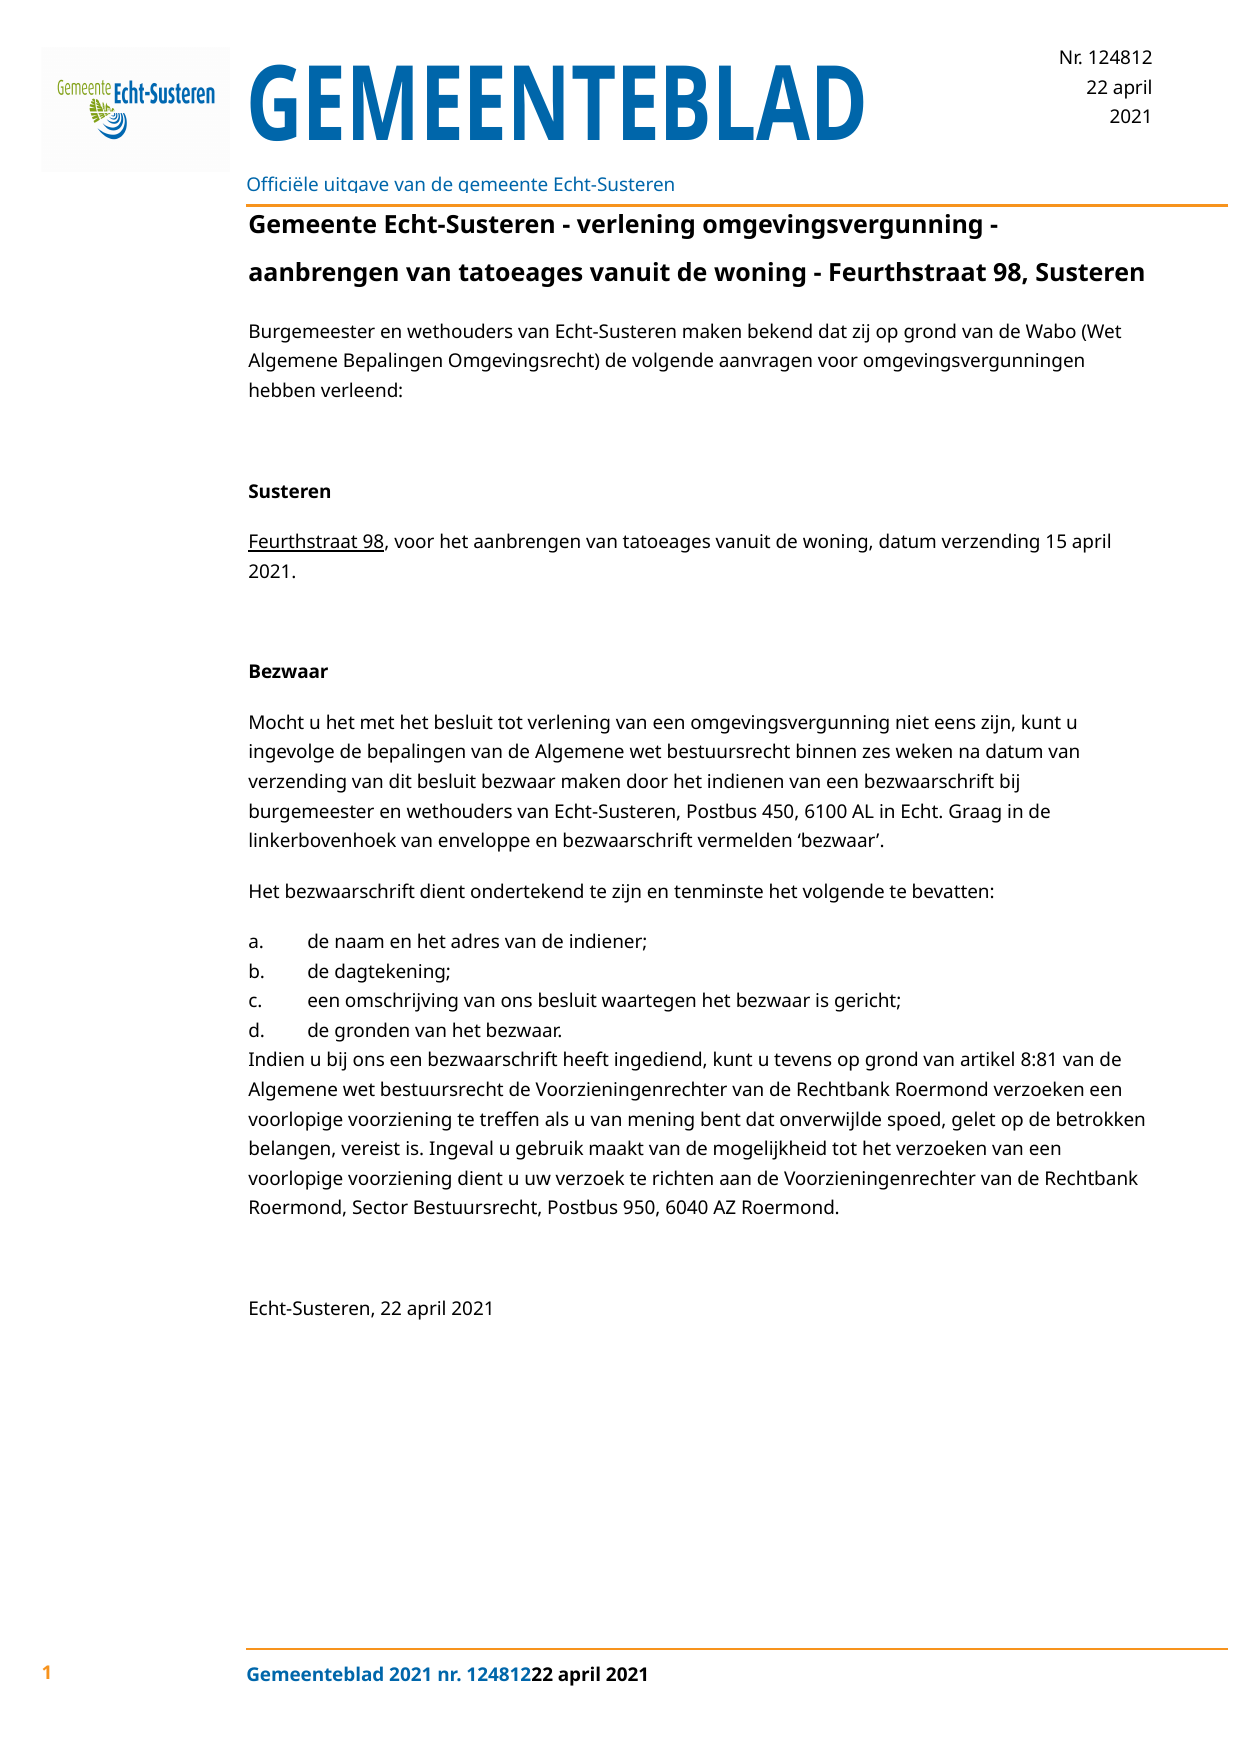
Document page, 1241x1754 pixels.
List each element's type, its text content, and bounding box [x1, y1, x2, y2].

list een omschrijving van ons besluit waartegen het bezwaar is gericht; [248, 987, 1152, 1013]
picture [41, 47, 231, 172]
text Indien u bij ons een bezwaarschrift heeft ingediend, kunt u tevens op grond van artikel 8:81 van de Algemene wet bestuursrecht de Voorzieningenrechter van de Rechtbank Roermond verzoeken een voorlopige voorziening te treffen als u van mening bent dat onverwijlde spoed, gelet op de betrokken belangen, vereist is. Ingeval u gebruik maakt van de mogelijkheid tot het verzoeken van een voorlopige voorziening dient u uw verzoek te richten aan de Voorzieningenrechter van de Rechtbank Roermond, Sector Bestuursrecht, Postbus 950, 6040 AZ Roermond. [248, 1047, 1152, 1220]
text Burgemeester en wethouders van Echt-Susteren maken bekend dat zij op grond van de Wabo (Wet Algemene Bepalingen Omgevingsrecht) de volgende aanvragen voor omgevingsvergunningen hebben verleend: [248, 318, 1152, 403]
text Het bezwaarschrift dient ondertekend te zijn en tenminste het volgende te bevatten: [248, 878, 1152, 904]
text Echt-Susteren, 22 april 2021 [248, 1295, 1152, 1321]
text Feurthstraat 98, voor het aanbrengen van tatoeages vanuit de woning, datum verzending 15 april 2021. [248, 528, 1152, 584]
list de gronden van het bezwaar. [248, 1017, 1152, 1043]
text Susteren [248, 478, 1152, 504]
text Bezwaar [248, 659, 1152, 684]
list de dagtekening; [248, 958, 1152, 984]
text Gemeente Echt-Susteren - verlening omgevingsvergunning - aanbrengen van tatoeages vanuit de woning - Feurthstraat 98, Susteren [248, 207, 1152, 288]
list de naam en het adres van de indiener; [248, 928, 1152, 954]
text Mocht u het met het besluit tot verlening van een omgevingsvergunning niet eens zijn, kunt u ingevolge de bepalingen van de Algemene wet bestuursrecht binnen zes weken na datum van verzending van dit besluit bezwaar maken door het indienen van een bezwaarschrift bij burgemeester en wethouders van Echt-Susteren, Postbus 450, 6100 AL in Echt. Graag in de linkerbovenhoek van enveloppe en bezwaarschrift vermelden ‘bezwaar’. [248, 709, 1152, 853]
